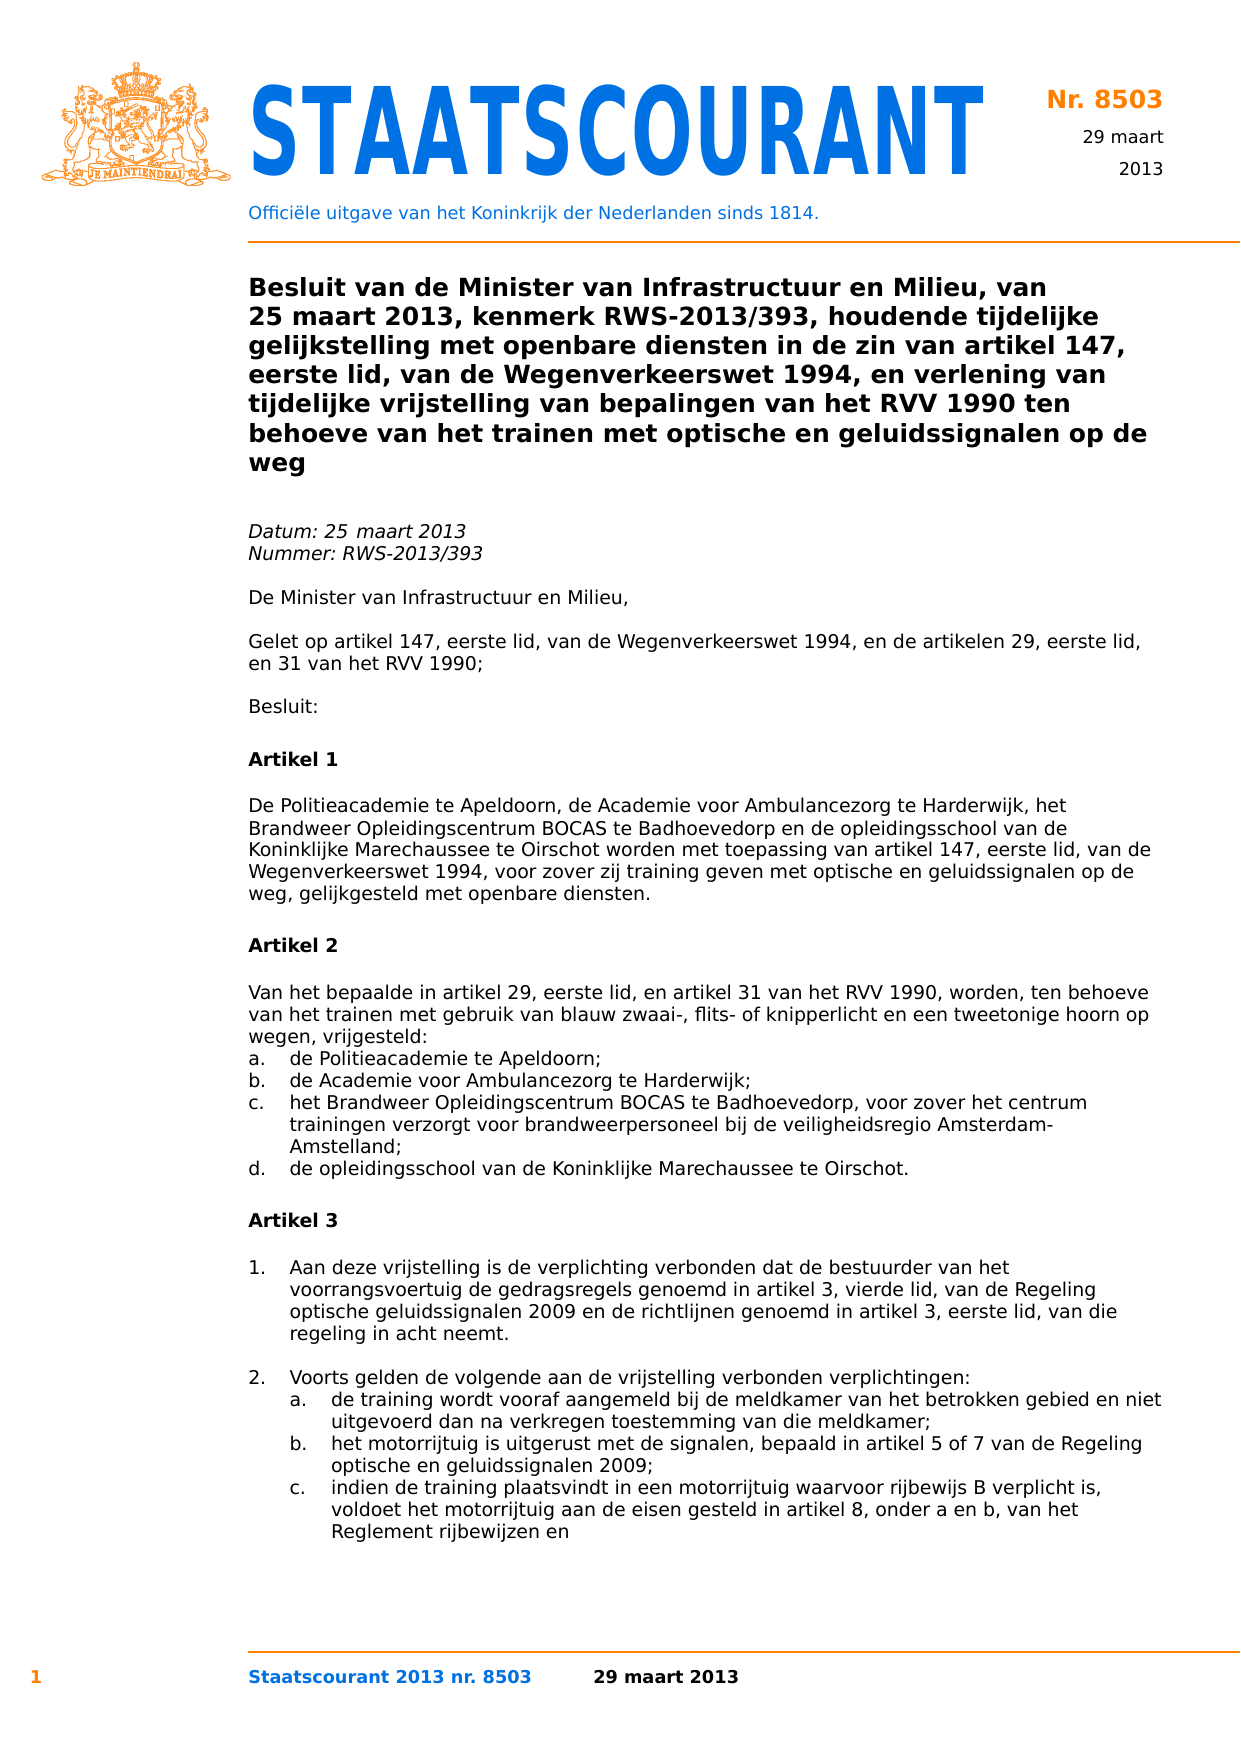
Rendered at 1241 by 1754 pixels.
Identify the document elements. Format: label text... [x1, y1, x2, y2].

text a. de Politieacademie te Apeldoorn; [248, 1048, 1163, 1070]
table_header [25, 62, 248, 241]
table_cell 2013 [998, 153, 1240, 203]
text Gelet op artikel 147, eerste lid, van de Wegenverkeerswet 1994, en de artikelen 29, eerste lid, en 31 van het RVV 1990; [248, 631, 1163, 674]
text De Minister van Infrastructuur en Milieu, [248, 587, 1163, 609]
text b. de Academie voor Ambulancezorg te Harderwijk; [248, 1070, 1163, 1092]
text 2. Voorts gelden de volgende aan de vrijstelling verbonden verplichtingen: [248, 1367, 1163, 1389]
text c. het Brandweer Opleidingscentrum BOCAS te Badhoevedorp, voor zover het centrum trainingen verzorgt voor brandweerpersoneel bij de veiligheidsregio Amsterdam-Amstelland; [248, 1092, 1163, 1158]
subtitle Artikel 1 [248, 748, 1163, 770]
subtitle Artikel 2 [248, 935, 1163, 957]
text a. de training wordt vooraf aangemeld bij de meldkamer van het betrokken gebied en niet uitgevoerd dan na verkregen toestemming van die meldkamer; [289, 1389, 1163, 1433]
picture [41, 62, 231, 186]
table_cell 29 maart [998, 121, 1240, 153]
text b. het motorrijtuig is uitgerust met de signalen, bepaald in artikel 5 of 7 van de Regeling optische en geluidssignalen 2009; [289, 1433, 1163, 1477]
table_cell Officiële uitgave van het Koninkrijk der Nederlanden sinds 1814. [248, 203, 1240, 241]
subtitle Artikel 3 [248, 1210, 1163, 1232]
text Besluit: [248, 696, 1163, 718]
text De Politieacademie te Apeldoorn, de Academie voor Ambulancezorg te Harderwijk, het Brandweer Opleidingscentrum BOCAS te Badhoevedorp en de opleidingsschool van de Koninklijke Marechaussee te Oirschot worden met toepassing van artikel 147, eerste lid, van de Wegenverkeerswet 1994, voor zover zij training geven met optische en geluidssignalen op de weg, gelijkgesteld met openbare diensten. [248, 795, 1163, 905]
table_header STAATSCOURANT [248, 62, 998, 203]
text Van het bepaalde in artikel 29, eerste lid, en artikel 31 van het RVV 1990, worden, ten behoeve van het trainen met gebruik van blauw zwaai-, flits- of knipperlicht en een tweetonige hoorn op wegen, vrijgesteld: [248, 982, 1163, 1048]
text 1. Aan deze vrijstelling is de verplichting verbonden dat de bestuurder van het voorrangsvoertuig de gedragsregels genoemd in artikel 3, vierde lid, van de Regeling optische geluidssignalen 2009 en de richtlijnen genoemd in artikel 3, eerste lid, van die regeling in acht neemt. [248, 1257, 1163, 1345]
subtitle Besluit van de Minister van Infrastructuur en Milieu, van 25 maart 2013, kenmerk RWS-2013/393, houdende tijdelijke gelijkstelling met openbare diensten in de zin van artikel 147, eerste lid, van de Wegenverkeerswet 1994, en verlening van tijdelijke vrijstelling van bepalingen van het RVV 1990 ten behoeve van het trainen met optische en geluidssignalen op de weg [248, 273, 1163, 477]
text Datum: 25 maart 2013 [248, 521, 1163, 543]
text c. indien de training plaatsvindt in een motorrijtuig waarvoor rijbewijs B verplicht is, voldoet het motorrijtuig aan de eisen gesteld in artikel 8, onder a en b, van het Reglement rijbewijzen en [289, 1477, 1163, 1543]
text Nummer: RWS-2013/393 [248, 543, 1163, 565]
text d. de opleidingsschool van de Koninklijke Marechaussee te Oirschot. [248, 1158, 1163, 1180]
table_header Nr. 8503 [998, 62, 1240, 121]
